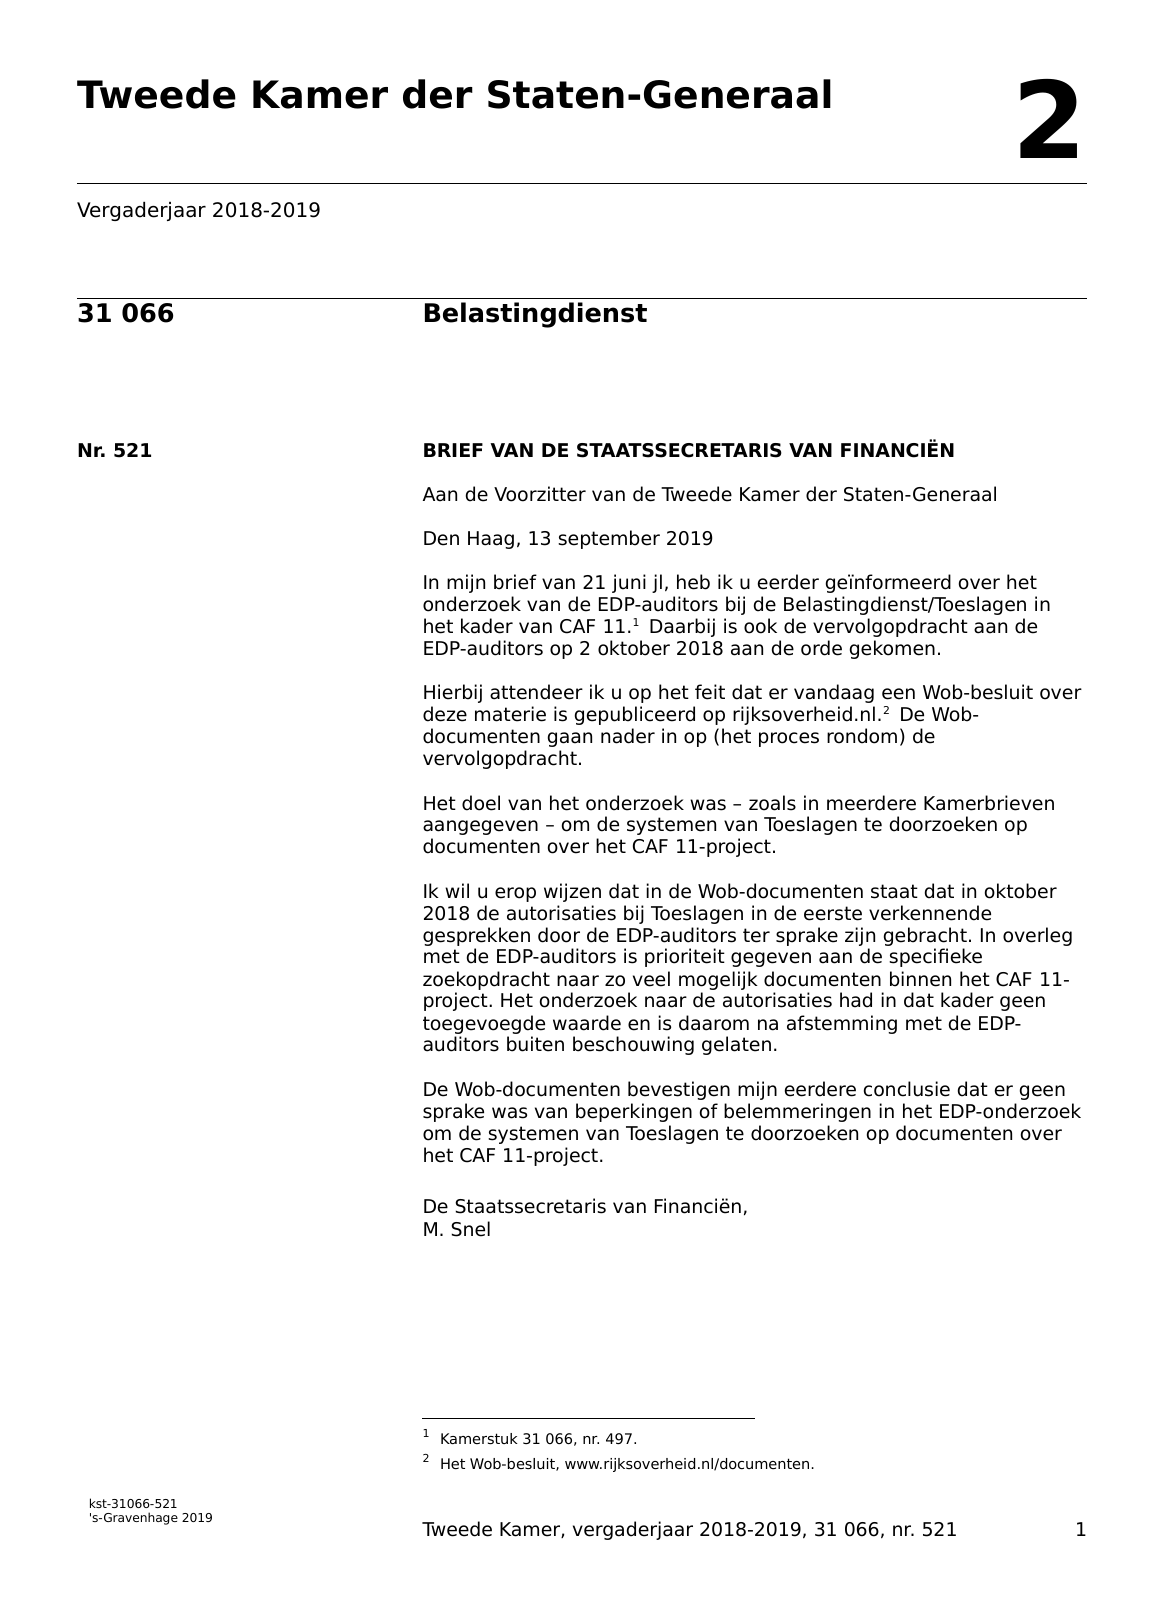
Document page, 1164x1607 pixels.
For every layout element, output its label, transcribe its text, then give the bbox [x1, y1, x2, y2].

text Het Wob-besluit, www.rijksoverheid.nl/documenten. [422, 1452, 1087, 1474]
text kst-31066-521 [88, 1497, 323, 1511]
table_header 2 [886, 59, 1087, 183]
text Den Haag, 13 september 2019 [422, 528, 1087, 550]
text Aan de Voorzitter van de Tweede Kamer der Staten-Generaal [422, 484, 1087, 506]
table_cell Vergaderjaar 2018-2019 [77, 184, 1087, 298]
subtitle Nr. 521 BRIEF VAN DE STAATSSECRETARIS VAN FINANCIËN [77, 440, 1087, 462]
text Kamerstuk 31 066, nr. 497. [422, 1427, 1087, 1449]
text De Wob-documenten bevestigen mijn eerdere conclusie dat er geen sprake was van beperkingen of belemmeringen in het EDP-onderzoek om de systemen van Toeslagen te doorzoeken op documenten over het CAF 11-project. [422, 1078, 1087, 1166]
text Ik wil u erop wijzen dat in de Wob-documenten staat dat in oktober 2018 de autorisaties bij Toeslagen in de eerste verkennende gesprekken door de EDP-auditors ter sprake zijn gebracht. In overleg met de EDP-auditors is prioriteit gegeven aan de specifieke zoekopdracht naar zo veel mogelijk documenten binnen het CAF 11-project. Het onderzoek naar de autorisaties had in dat kader geen toegevoegde waarde en is daarom na afstemming met de EDP-auditors buiten beschouwing gelaten. [422, 881, 1087, 1056]
subtitle 31 066 Belastingdienst [77, 299, 1087, 329]
text De Staatssecretaris van Financiën, M. Snel [422, 1196, 1087, 1240]
text 's-Gravenhage 2019 [88, 1511, 323, 1525]
text Hierbij attendeer ik u op het feit dat er vandaag een Wob-besluit over deze materie is gepubliceerd op rijksoverheid.nl. De Wob-documenten gaan nader in op (het proces rondom) de vervolgopdracht. [422, 682, 1087, 770]
text Het doel van het onderzoek was – zoals in meerdere Kamerbrieven aangegeven – om de systemen van Toeslagen te doorzoeken op documenten over het CAF 11-project. [422, 792, 1087, 858]
table_header Tweede Kamer der Staten-Generaal [77, 59, 886, 183]
text In mijn brief van 21 juni jl, heb ik u eerder geïnformeerd over het onderzoek van de EDP-auditors bij de Belastingdienst/Toeslagen in het kader van CAF 11. Daarbij is ook de vervolgopdracht aan de EDP-auditors op 2 oktober 2018 aan de orde gekomen. [422, 572, 1087, 660]
